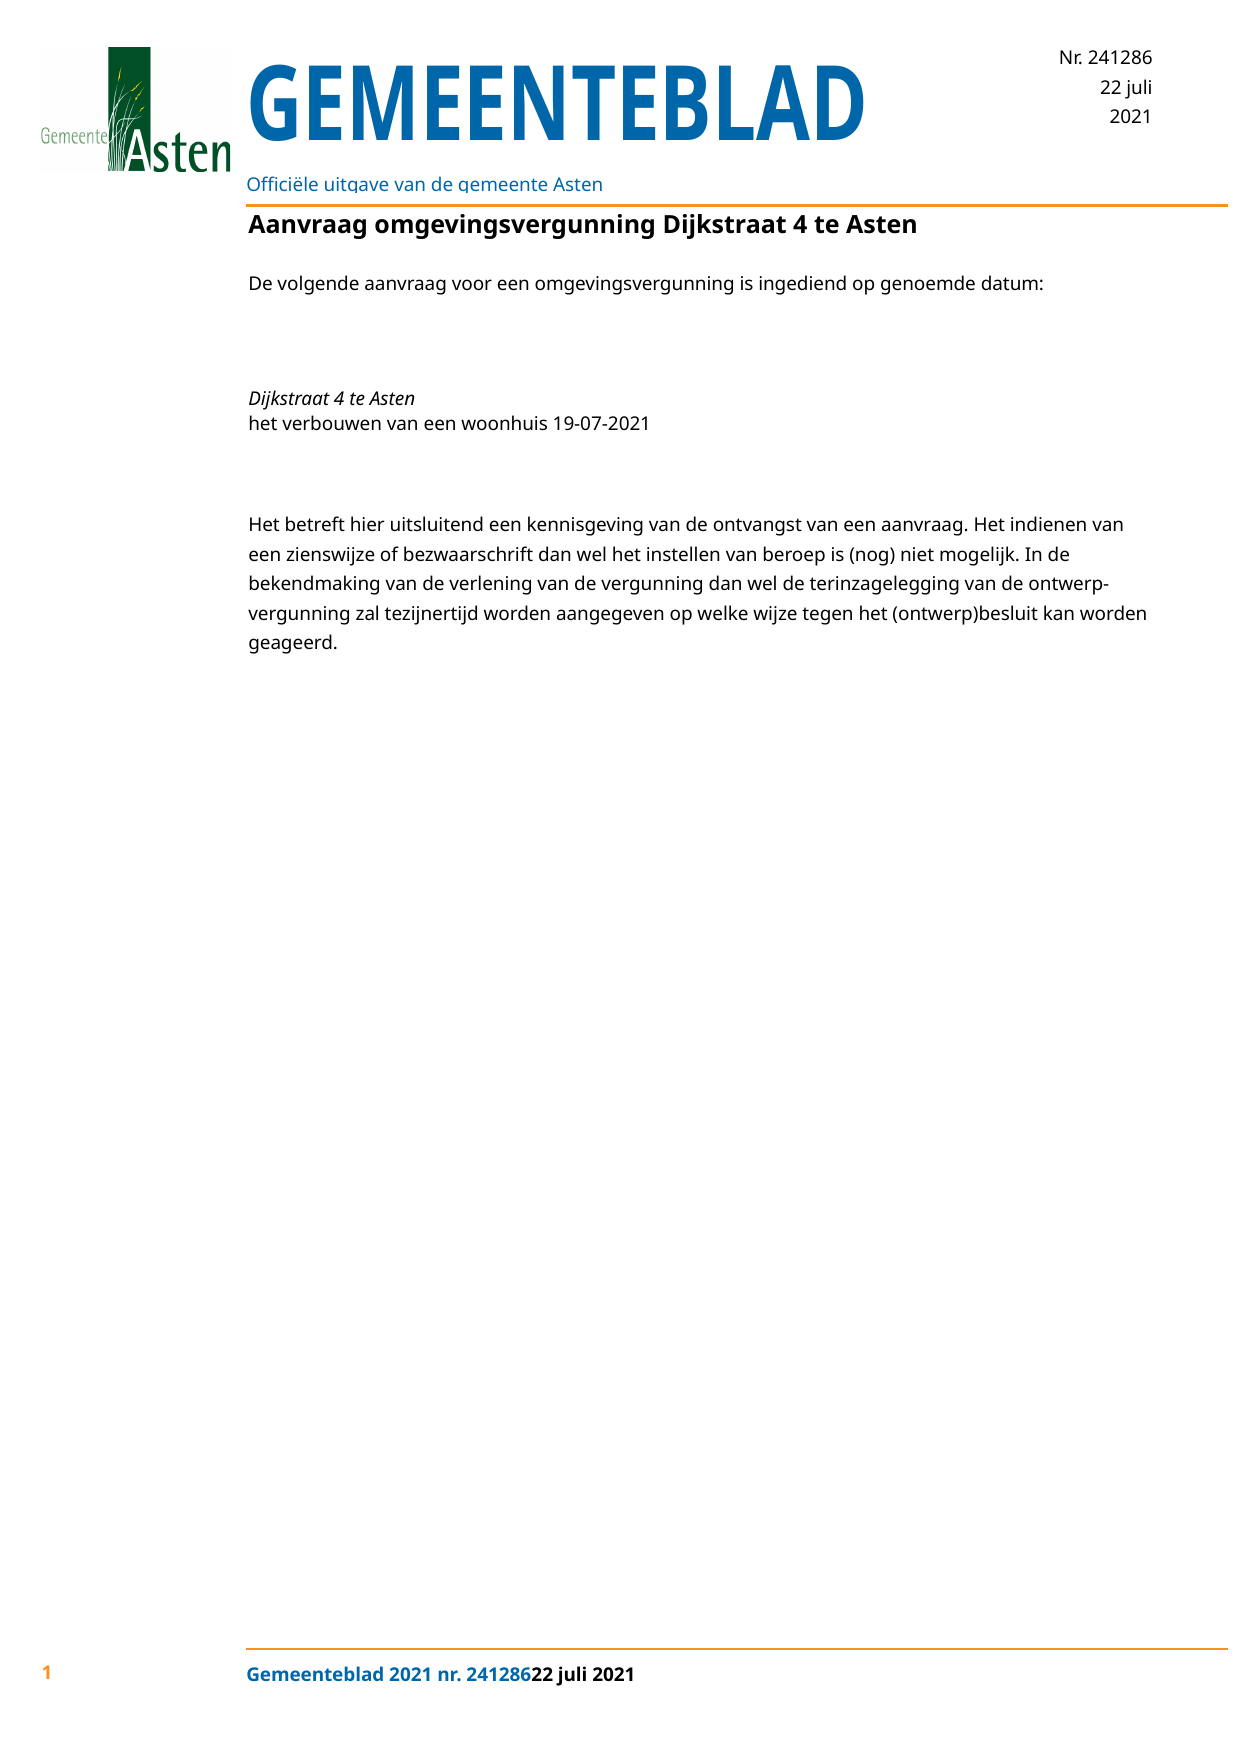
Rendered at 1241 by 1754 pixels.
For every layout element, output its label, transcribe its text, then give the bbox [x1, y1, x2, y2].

text het verbouwen van een woonhuis 19-07-2021 [248, 410, 1152, 436]
text Dijkstraat 4 te Asten [248, 385, 1152, 410]
text Aanvraag omgevingsvergunning Dijkstraat 4 te Asten [248, 207, 1152, 241]
text De volgende aanvraag voor een omgevingsvergunning is ingediend op genoemde datum: [248, 270, 1152, 296]
picture [41, 47, 231, 172]
text Het betreft hier uitsluitend een kennisgeving van de ontvangst van een aanvraag. Het indienen van een zienswijze of bezwaarschrift dan wel het instellen van beroep is (nog) niet mogelijk. In de bekendmaking van de verlening van de vergunning dan wel de terinzagelegging van de ontwerp-vergunning zal tezijnertijd worden aangegeven op welke wijze tegen het (ontwerp)besluit kan worden geageerd. [248, 511, 1152, 655]
